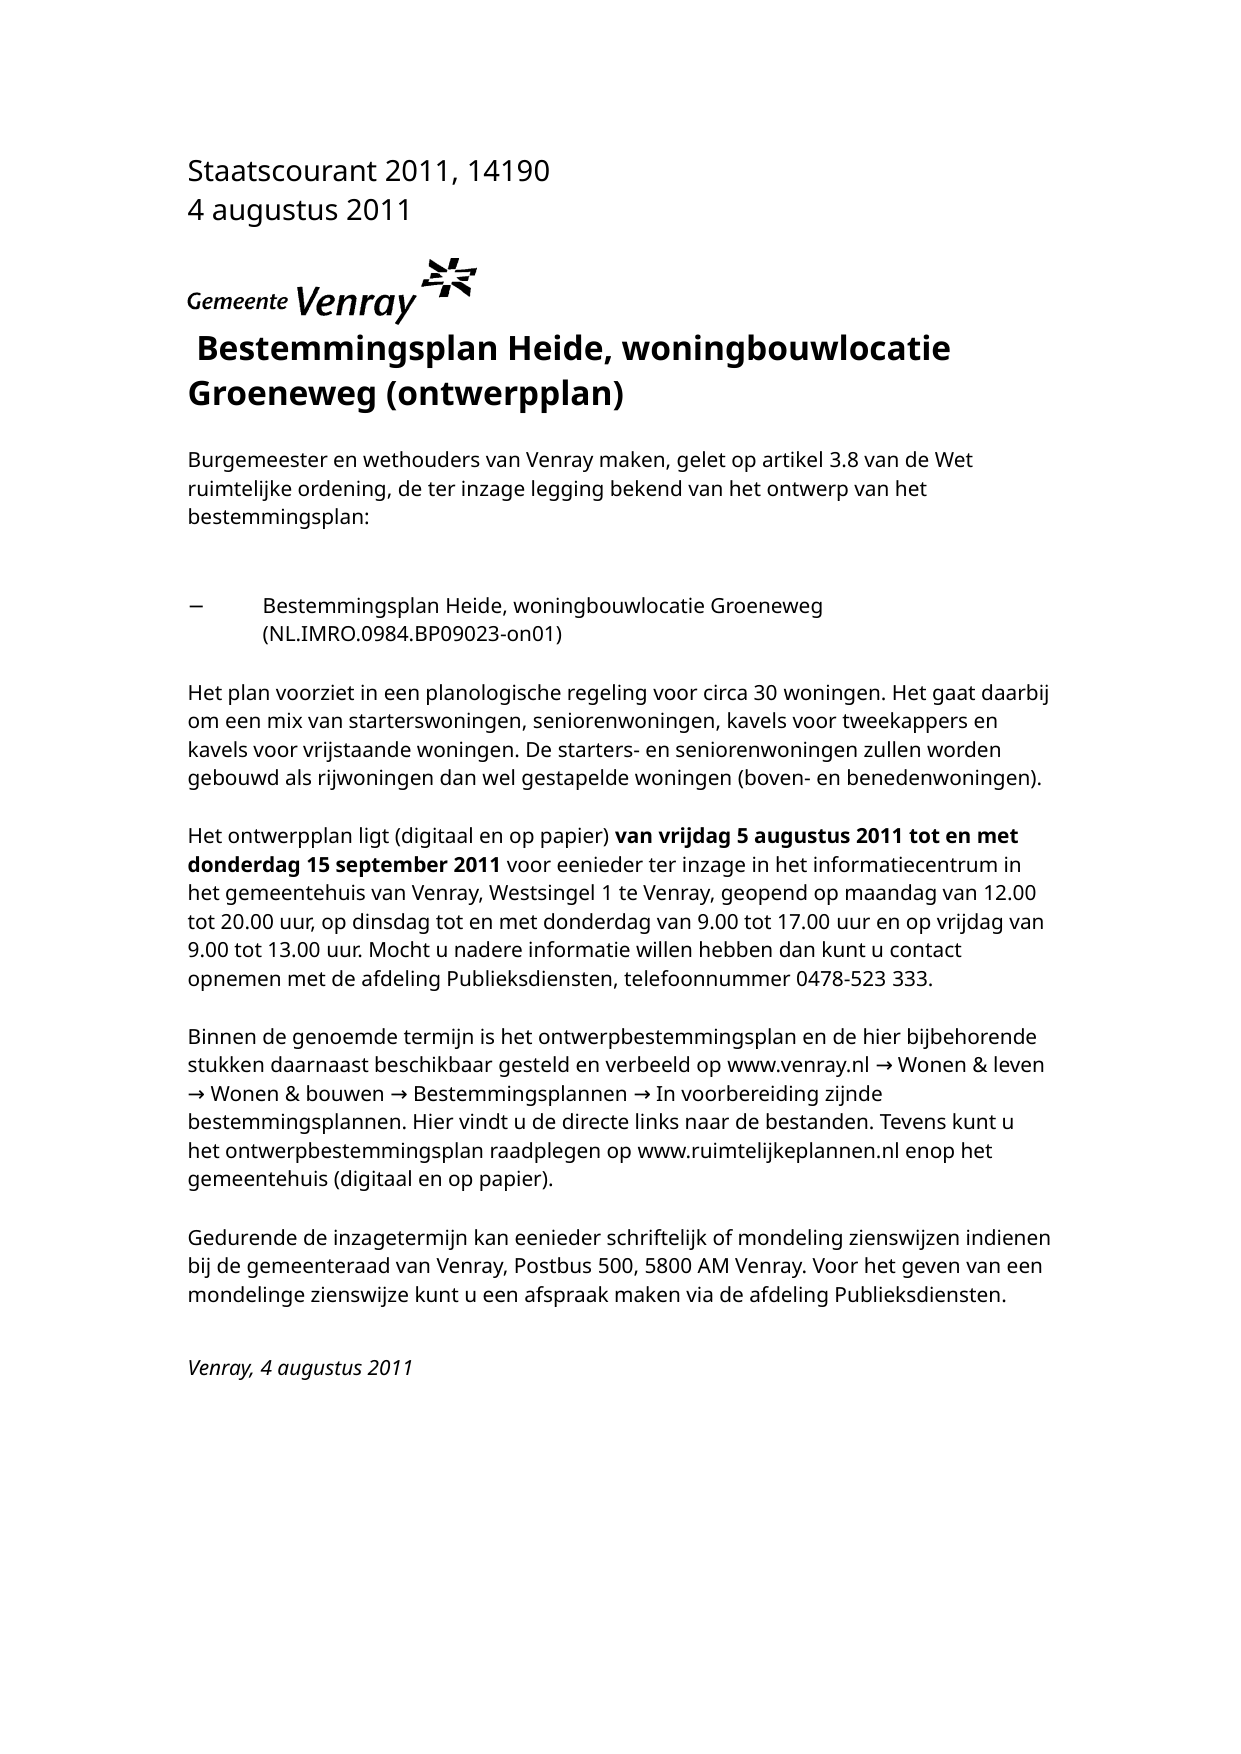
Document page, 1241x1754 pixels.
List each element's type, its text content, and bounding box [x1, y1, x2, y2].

text Staatscourant 2011, 14190 [187, 150, 1053, 190]
subtitle Bestemmingsplan Heide, woningbouwlocatie Groeneweg (ontwerpplan) [187, 271, 1053, 416]
text Venray, 4 augustus 2011 [187, 1353, 1053, 1382]
text Binnen de genoemde termijn is het ontwerpbestemmingsplan en de hier bijbehorende stukken daarnaast beschikbaar gesteld en verbeeld op www.venray.nl → Wonen & leven → Wonen & bouwen → Bestemmingsplannen → In voorbereiding zijnde bestemmingsplannen. Hier vindt u de directe links naar de bestanden. Tevens kunt u het ontwerpbestemmingsplan raadplegen op www.ruimtelijkeplannen.nl enop het gemeentehuis (digitaal en op papier). [187, 1022, 1053, 1193]
picture [187, 258, 477, 325]
list Bestemmingsplan Heide, woningbouwlocatie Groeneweg (NL.IMRO.0984.BP09023-on01) [187, 591, 1053, 648]
text Burgemeester en wethouders van Venray maken, gelet op artikel 3.8 van de Wet ruimtelijke ordening, de ter inzage legging bekend van het ontwerp van het bestemmingsplan: [187, 446, 1053, 531]
text 4 augustus 2011 [187, 190, 1053, 229]
text Gedurende de inzagetermijn kan eenieder schriftelijk of mondeling zienswijzen indienen bij de gemeenteraad van Venray, Postbus 500, 5800 AM Venray. Voor het geven van een mondelinge zienswijze kunt u een afspraak maken via de afdeling Publieksdiensten. [187, 1223, 1053, 1308]
text Het ontwerpplan ligt (digitaal en op papier) van vrijdag 5 augustus 2011 tot en met donderdag 15 september 2011 voor eenieder ter inzage in het informatiecentrum in het gemeentehuis van Venray, Westsingel 1 te Venray, geopend op maandag van 12.00 tot 20.00 uur, op dinsdag tot en met donderdag van 9.00 tot 17.00 uur en op vrijdag van 9.00 tot 13.00 uur. Mocht u nadere informatie willen hebben dan kunt u contact opnemen met de afdeling Publieksdiensten, telefoonnummer 0478-523 333. [187, 822, 1053, 992]
text Het plan voorziet in een planologische regeling voor circa 30 woningen. Het gaat daarbij om een mix van starterswoningen, seniorenwoningen, kavels voor tweekappers en kavels voor vrijstaande woningen. De starters- en seniorenwoningen zullen worden gebouwd als rijwoningen dan wel gestapelde woningen (boven- en benedenwoningen). [187, 678, 1053, 792]
